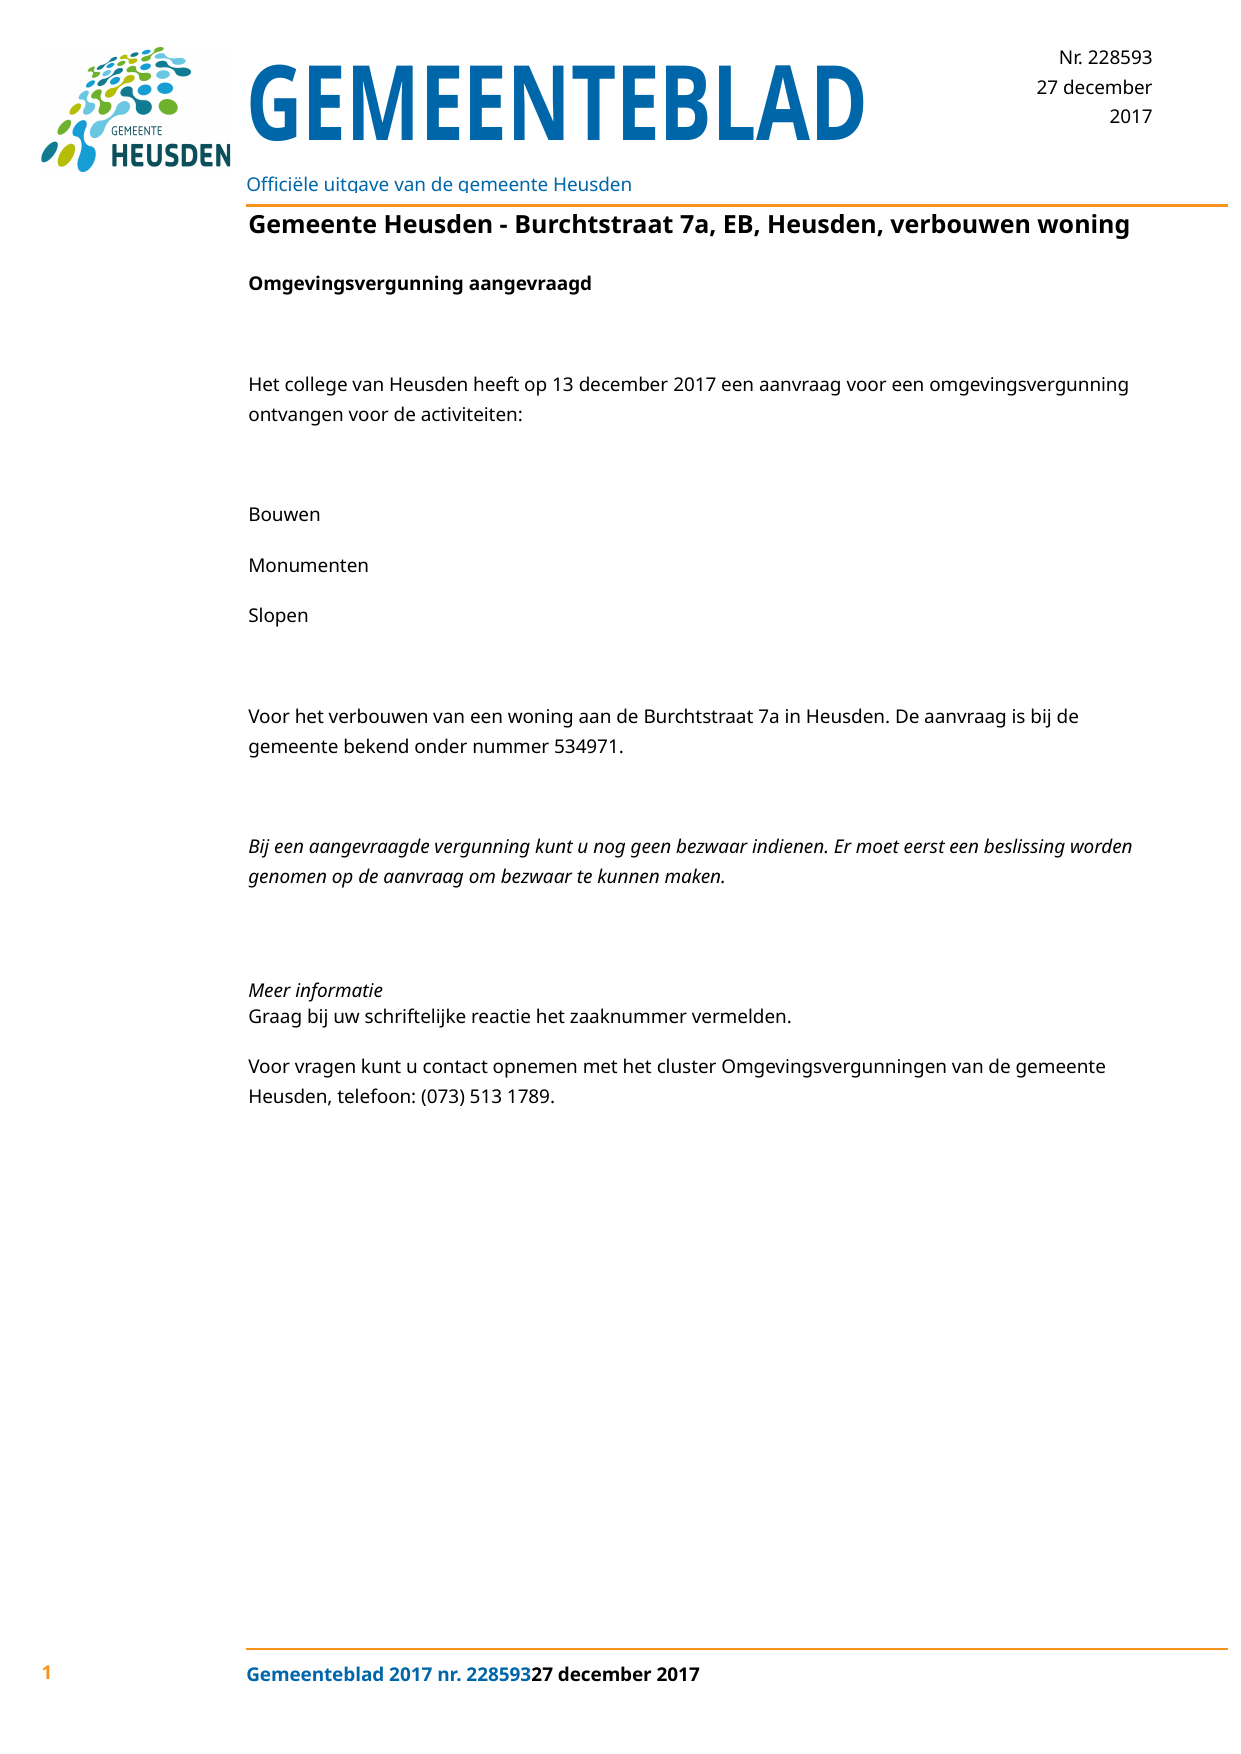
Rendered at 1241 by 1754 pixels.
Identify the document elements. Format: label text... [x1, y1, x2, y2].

text Monumenten [248, 552, 1152, 578]
text Gemeente Heusden - Burchtstraat 7a, EB, Heusden, verbouwen woning [248, 207, 1152, 241]
text Het college van Heusden heeft op 13 december 2017 een aanvraag voor een omgevingsvergunning ontvangen voor de activiteiten: [248, 371, 1152, 426]
text Meer informatie [248, 978, 1152, 1003]
text Slopen [248, 602, 1152, 628]
text Omgevingsvergunning aangevraagd [248, 270, 1152, 296]
text Voor het verbouwen van een woning aan de Burchtstraat 7a in Heusden. De aanvraag is bij de gemeente bekend onder nummer 534971. [248, 703, 1152, 758]
text Graag bij uw schriftelijke reactie het zaaknummer vermelden. [248, 1003, 1152, 1029]
text Voor vragen kunt u contact opnemen met het cluster Omgevingsvergunningen van de gemeente Heusden, telefoon: (073) 513 1789. [248, 1054, 1152, 1109]
picture [41, 47, 231, 172]
text Bij een aangevraagde vergunning kunt u nog geen bezwaar indienen. Er moet eerst een beslissing worden genomen op de aanvraag om bezwaar te kunnen maken. [248, 834, 1152, 889]
text Bouwen [248, 502, 1152, 527]
